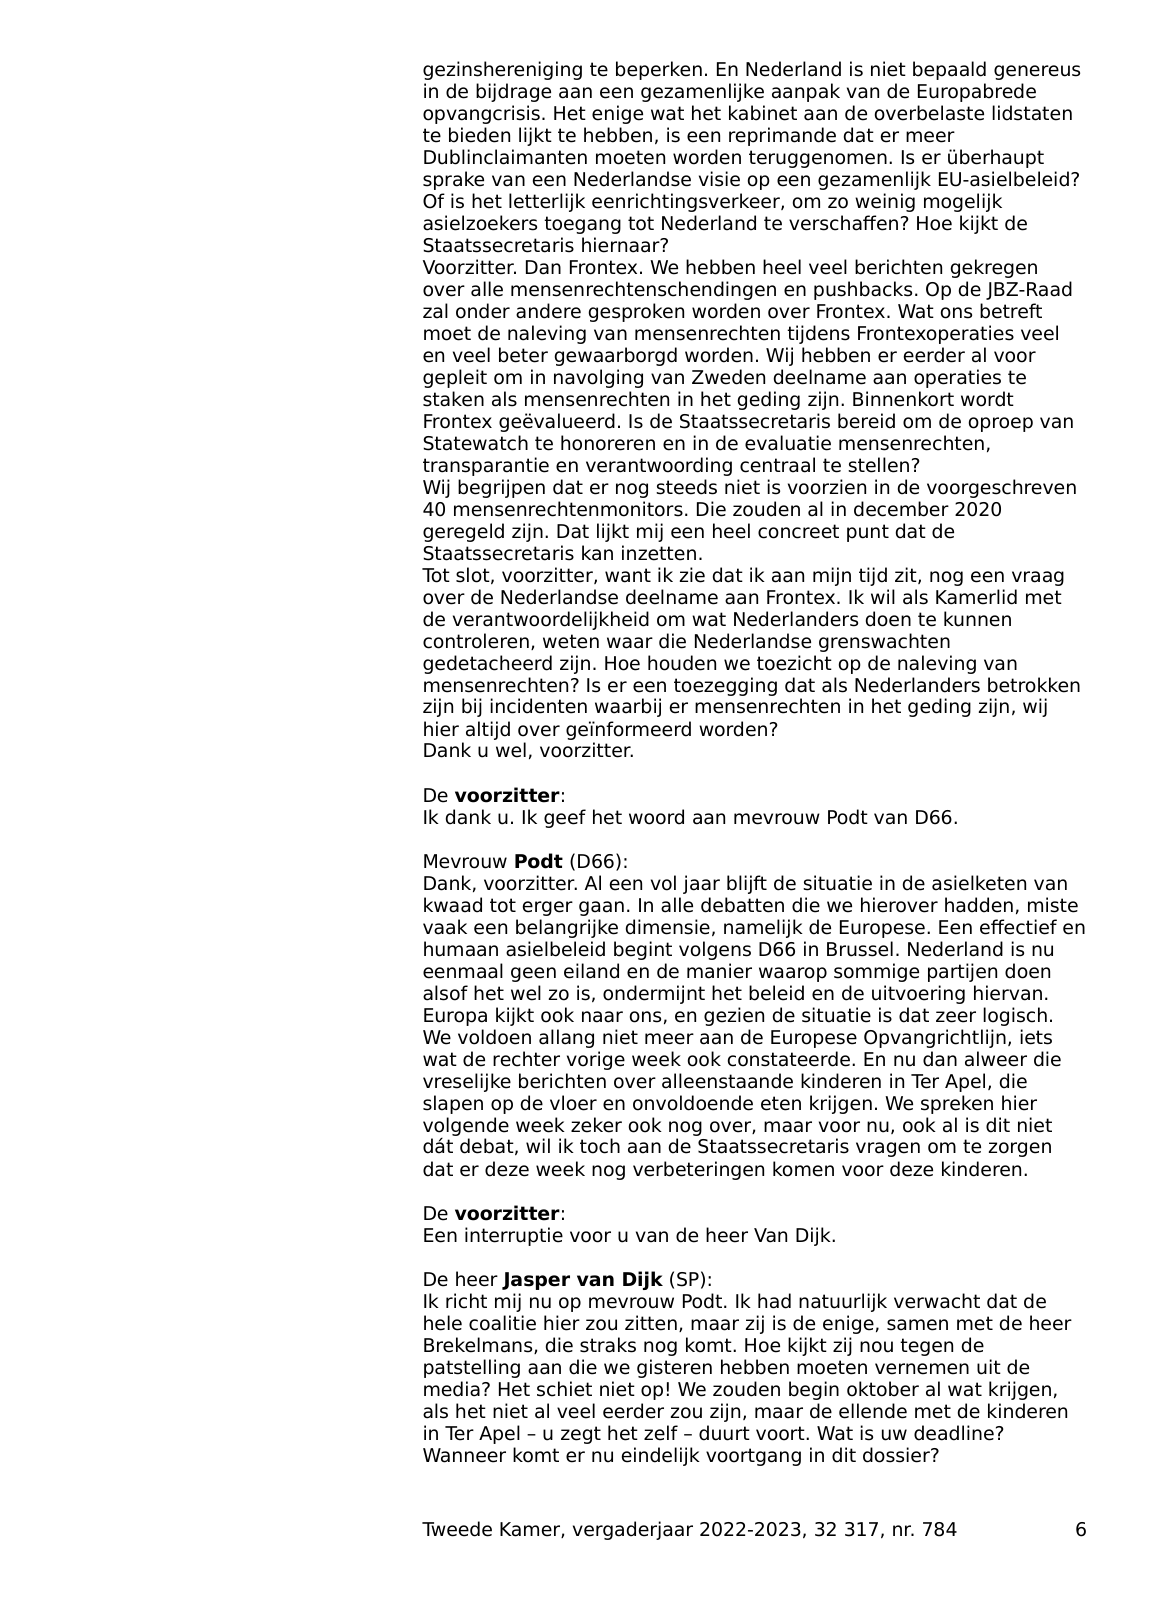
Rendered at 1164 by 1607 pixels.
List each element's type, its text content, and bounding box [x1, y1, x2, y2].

text Mevrouw Podt (D66): [422, 851, 1087, 873]
text Ik richt mij nu op mevrouw Podt. Ik had natuurlijk verwacht dat de hele coalitie hier zou zitten, maar zij is de enige, samen met de heer Brekelmans, die straks nog komt. Hoe kijkt zij nou tegen de patstelling aan die we gisteren hebben moeten vernemen uit de media? Het schiet niet op! We zouden begin oktober al wat krijgen, als het niet al veel eerder zou zijn, maar de ellende met de kinderen in Ter Apel – u zegt het zelf – duurt voort. Wat is uw deadline? Wanneer komt er nu eindelijk voortgang in dit dossier? [422, 1291, 1087, 1467]
text De voorzitter: [422, 1203, 1087, 1224]
text Ik dank u. Ik geef het woord aan mevrouw Podt van D66. [422, 807, 1087, 828]
text De voorzitter: [422, 784, 1087, 807]
text Dank u wel, voorzitter. [422, 740, 1087, 762]
text Voorzitter. Dan Frontex. We hebben heel veel berichten gekregen over alle mensenrechtenschendingen en pushbacks. Op de JBZ-Raad zal onder andere gesproken worden over Frontex. Wat ons betreft moet de naleving van mensenrechten tijdens Frontexoperaties veel en veel beter gewaarborgd worden. Wij hebben er eerder al voor gepleit om in navolging van Zweden deelname aan operaties te staken als mensenrechten in het geding zijn. Binnenkort wordt Frontex geëvalueerd. Is de Staatssecretaris bereid om de oproep van Statewatch te honoreren en in de evaluatie mensenrechten, transparantie en verantwoording centraal te stellen? [422, 257, 1087, 477]
text Tot slot, voorzitter, want ik zie dat ik aan mijn tijd zit, nog een vraag over de Nederlandse deelname aan Frontex. Ik wil als Kamerlid met de verantwoordelijkheid om wat Nederlanders doen te kunnen controleren, weten waar die Nederlandse grenswachten gedetacheerd zijn. Hoe houden we toezicht op de naleving van mensenrechten? Is er een toezegging dat als Nederlanders betrokken zijn bij incidenten waarbij er mensenrechten in het geding zijn, wij hier altijd over geïnformeerd worden? [422, 564, 1087, 740]
text Een interruptie voor u van de heer Van Dijk. [422, 1224, 1087, 1247]
text Wij begrijpen dat er nog steeds niet is voorzien in de voorgeschreven 40 mensenrechtenmonitors. Die zouden al in december 2020 geregeld zijn. Dat lijkt mij een heel concreet punt dat de Staatssecretaris kan inzetten. [422, 477, 1087, 564]
text De heer Jasper van Dijk (SP): [422, 1269, 1087, 1291]
text gezinshereniging te beperken. En Nederland is niet bepaald genereus in de bijdrage aan een gezamenlijke aanpak van de Europabrede opvangcrisis. Het enige wat het kabinet aan de overbelaste lidstaten te bieden lijkt te hebben, is een reprimande dat er meer Dublinclaimanten moeten worden teruggenomen. Is er überhaupt sprake van een Nederlandse visie op een gezamenlijk EU-asielbeleid? Of is het letterlijk eenrichtingsverkeer, om zo weinig mogelijk asielzoekers toegang tot Nederland te verschaffen? Hoe kijkt de Staatssecretaris hiernaar? [422, 59, 1087, 257]
text Dank, voorzitter. Al een vol jaar blijft de situatie in de asielketen van kwaad tot erger gaan. In alle debatten die we hierover hadden, miste vaak een belangrijke dimensie, namelijk de Europese. Een effectief en humaan asielbeleid begint volgens D66 in Brussel. Nederland is nu eenmaal geen eiland en de manier waarop sommige partijen doen alsof het wel zo is, ondermijnt het beleid en de uitvoering hiervan. Europa kijkt ook naar ons, en gezien de situatie is dat zeer logisch. We voldoen allang niet meer aan de Europese Opvangrichtlijn, iets wat de rechter vorige week ook constateerde. En nu dan alweer die vreselijke berichten over alleenstaande kinderen in Ter Apel, die slapen op de vloer en onvoldoende eten krijgen. We spreken hier volgende week zeker ook nog over, maar voor nu, ook al is dit niet dát debat, wil ik toch aan de Staatssecretaris vragen om te zorgen dat er deze week nog verbeteringen komen voor deze kinderen. [422, 873, 1087, 1180]
